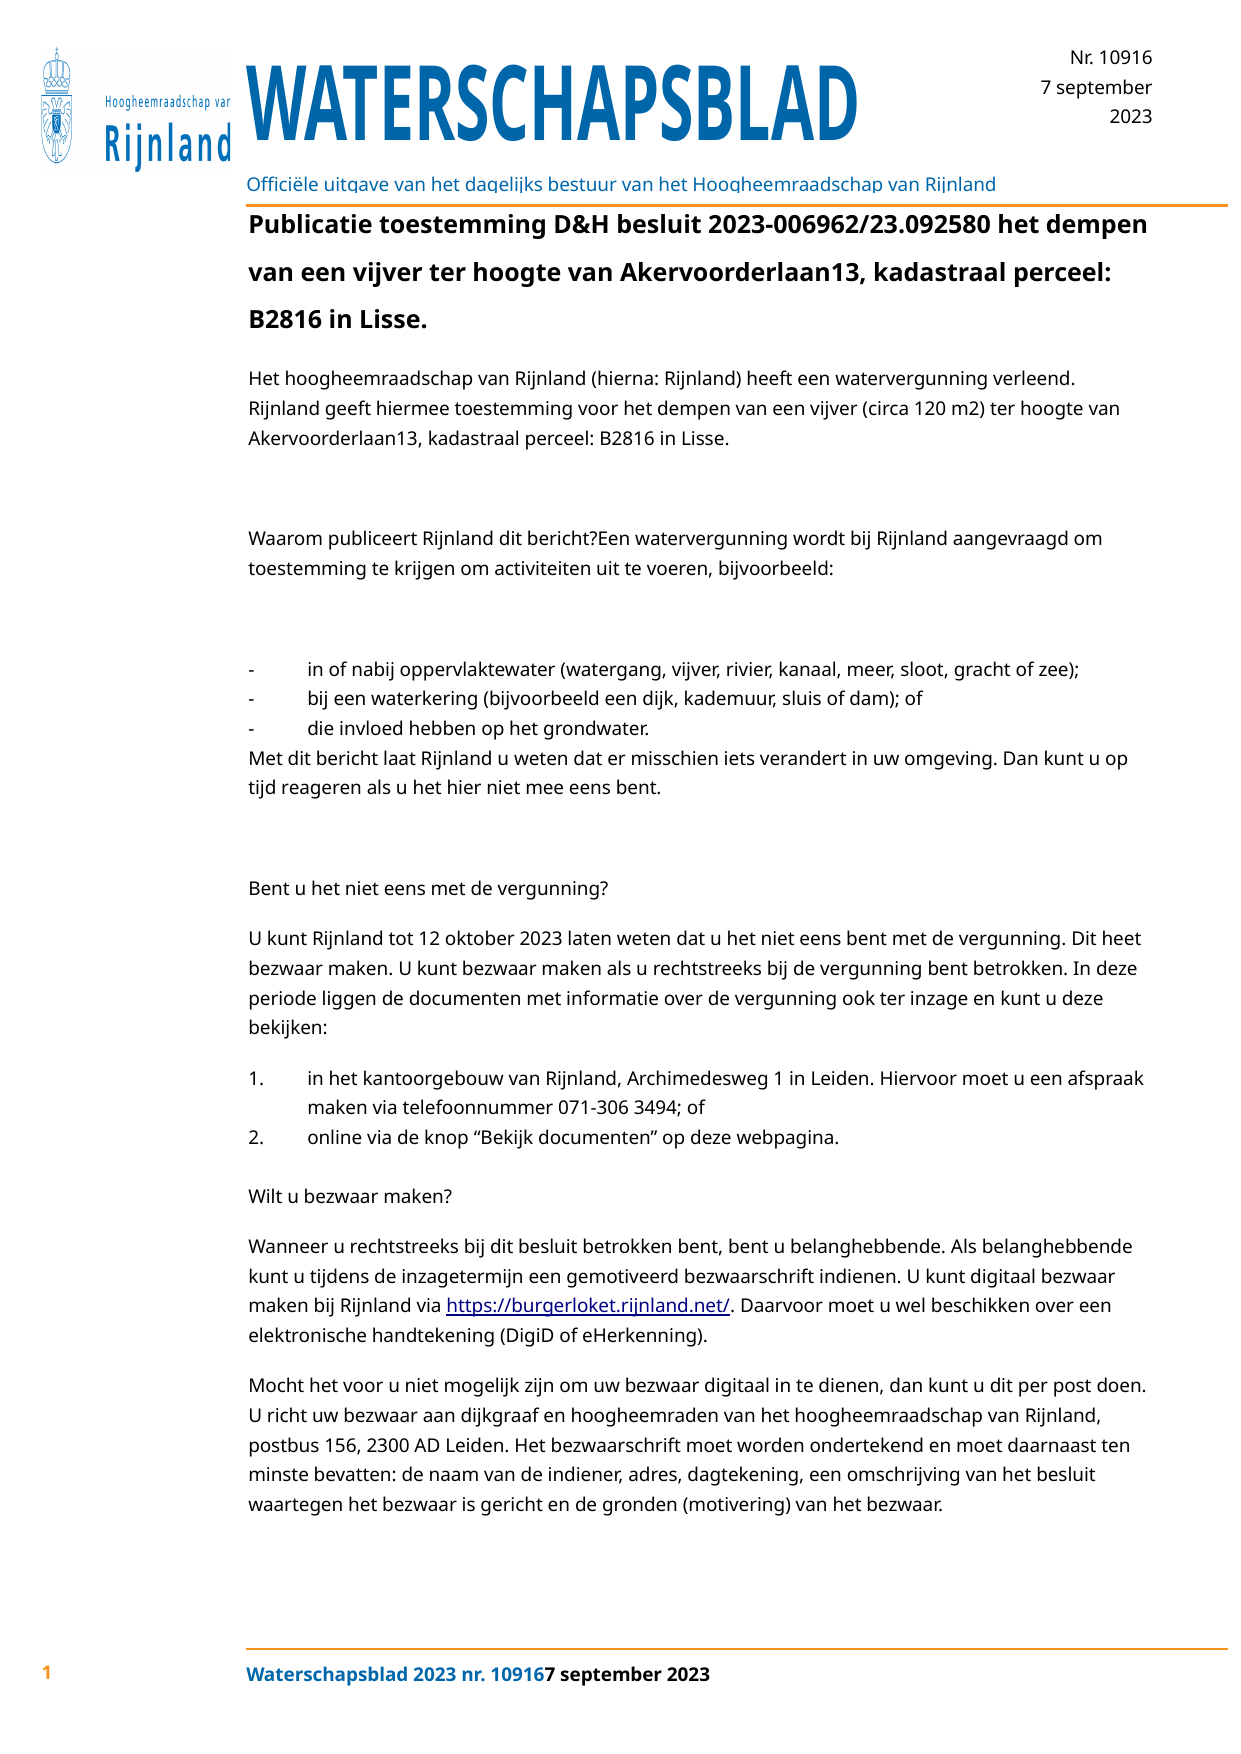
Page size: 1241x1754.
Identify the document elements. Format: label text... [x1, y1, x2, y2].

list online via de knop “Bekijk documenten” op deze webpagina. [248, 1124, 1152, 1149]
list die invloed hebben op het grondwater. [248, 715, 1152, 741]
list in het kantoorgebouw van Rijnland, Archimedesweg 1 in Leiden. Hiervoor moet u een afspraak maken via telefoonnummer 071-306 3494; of [248, 1065, 1152, 1120]
text Wilt u bezwaar maken? [248, 1183, 1152, 1209]
text Het hoogheemraadschap van Rijnland (hierna: Rijnland) heeft een watervergunning verleend. Rijnland geeft hiermee toestemming voor het dempen van een vijver (circa 120 m2) ter hoogte van Akervoorderlaan13, kadastraal perceel: B2816 in Lisse. [248, 366, 1152, 450]
list in of nabij oppervlaktewater (watergang, vijver, rivier, kanaal, meer, sloot, gracht of zee); [248, 656, 1152, 682]
text Publicatie toestemming D&H besluit 2023-006962/23.092580 het dempen van een vijver ter hoogte van Akervoorderlaan13, kadastraal perceel: B2816 in Lisse. [248, 207, 1152, 336]
list bij een waterkering (bijvoorbeeld een dijk, kademuur, sluis of dam); of [248, 686, 1152, 711]
text Bent u het niet eens met de vergunning? [248, 875, 1152, 901]
text Mocht het voor u niet mogelijk zijn om uw bezwaar digitaal in te dienen, dan kunt u dit per post doen. U richt uw bezwaar aan dijkgraaf en hoogheemraden van het hoogheemraadschap van Rijnland, postbus 156, 2300 AD Leiden. Het bezwaarschrift moet worden ondertekend en moet daarnaast ten minste bevatten: de naam van de indiener, adres, dagtekening, een omschrijving van het besluit waartegen het bezwaar is gericht en de gronden (motivering) van het bezwaar. [248, 1373, 1152, 1517]
text Waarom publiceert Rijnland dit bericht?Een watervergunning wordt bij Rijnland aangevraagd om toestemming te krijgen om activiteiten uit te voeren, bijvoorbeeld: [248, 526, 1152, 581]
picture [41, 47, 231, 172]
text U kunt Rijnland tot 12 oktober 2023 laten weten dat u het niet eens bent met de vergunning. Dit heet bezwaar maken. U kunt bezwaar maken als u rechtstreeks bij de vergunning bent betrokken. In deze periode liggen de documenten met informatie over de vergunning ook ter inzage en kunt u deze bekijken: [248, 926, 1152, 1040]
text Wanneer u rechtstreeks bij dit besluit betrokken bent, bent u belanghebbende. Als belanghebbende kunt u tijdens de inzagetermijn een gemotiveerd bezwaarschrift indienen. U kunt digitaal bezwaar maken bij Rijnland via https://burgerloket.rijnland.net/. Daarvoor moet u wel beschikken over een elektronische handtekening (DigiD of eHerkenning). [248, 1233, 1152, 1348]
text Met dit bericht laat Rijnland u weten dat er misschien iets verandert in uw omgeving. Dan kunt u op tijd reageren als u het hier niet mee eens bent. [248, 745, 1152, 800]
